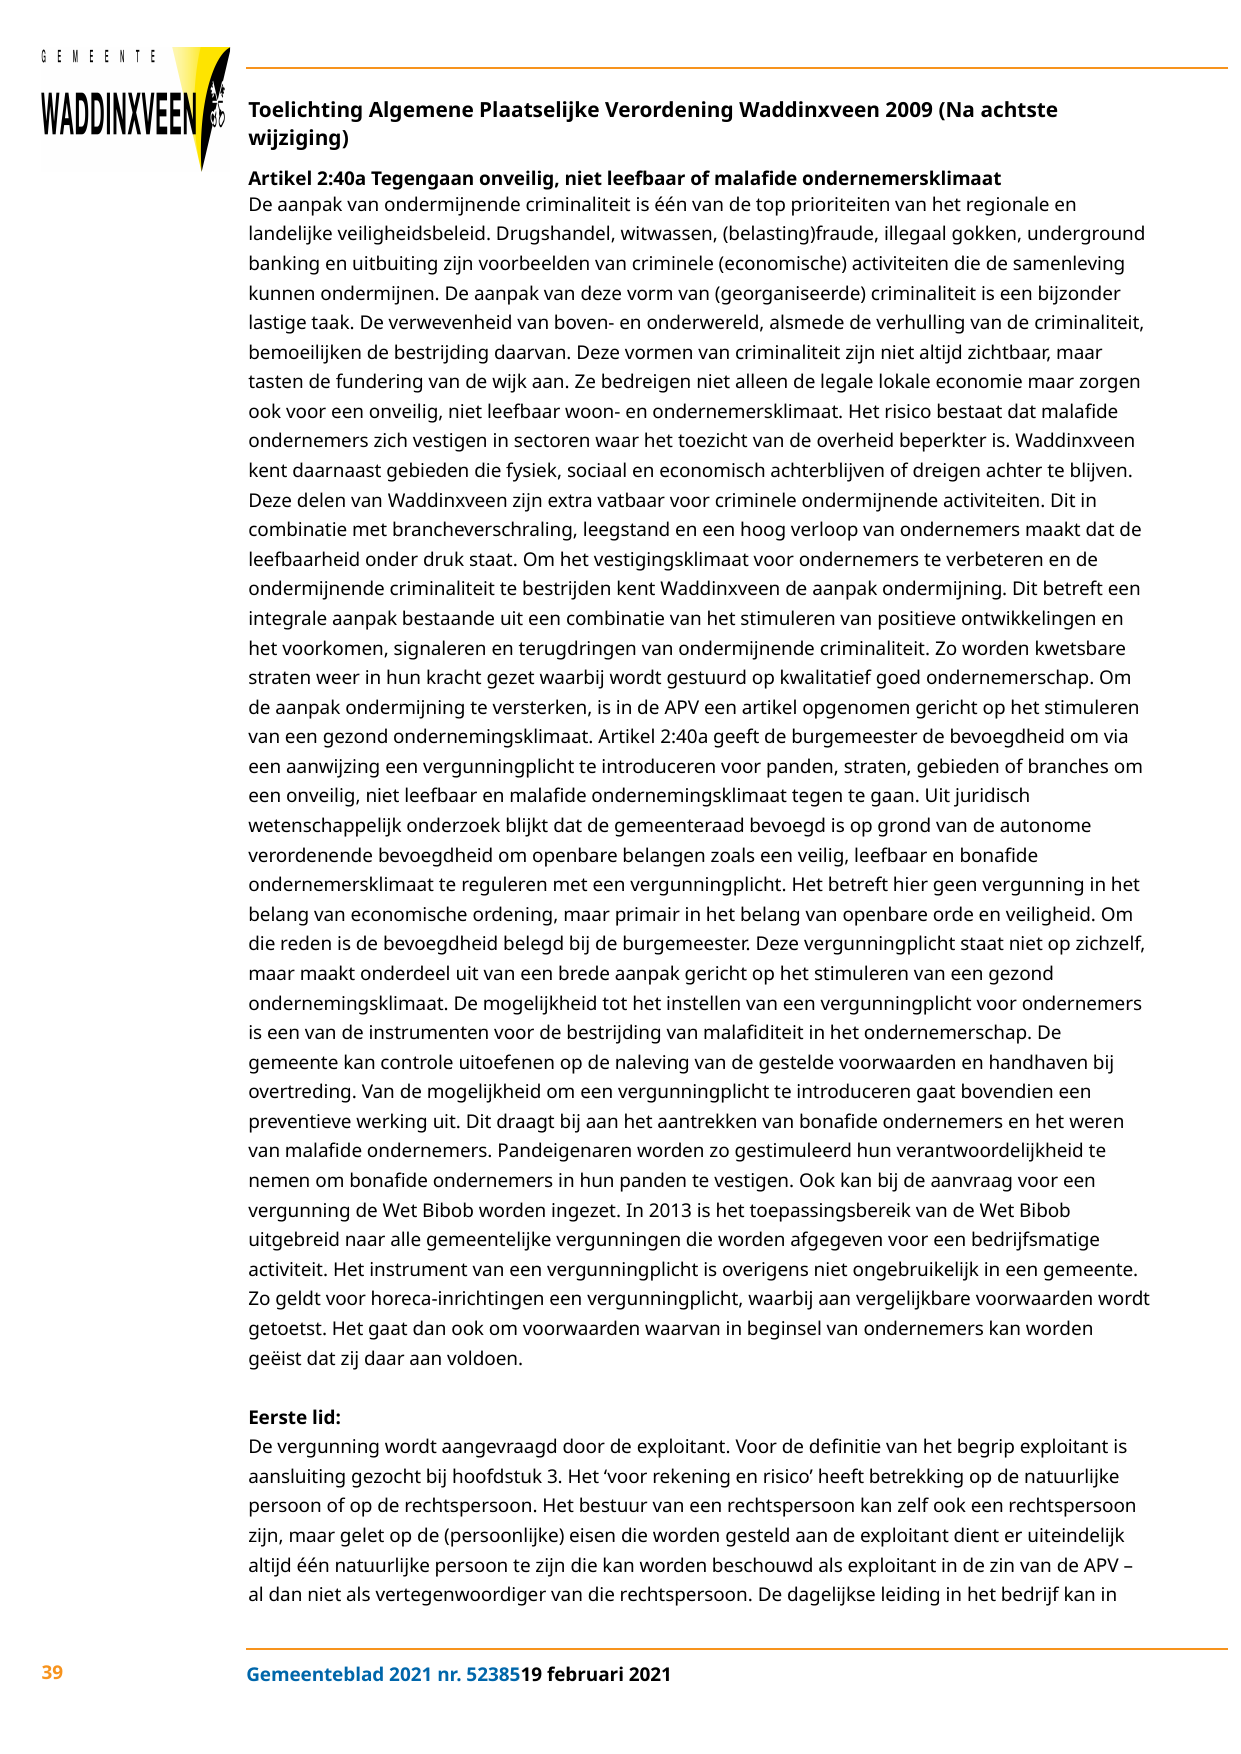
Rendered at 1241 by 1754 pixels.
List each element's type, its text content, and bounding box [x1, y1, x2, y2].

text De vergunning wordt aangevraagd door de exploitant. Voor de definitie van het begrip exploitant is aansluiting gezocht bij hoofdstuk 3. Het ‘voor rekening en risico’ heeft betrekking op de natuurlijke persoon of op de rechtspersoon. Het bestuur van een rechtspersoon kan zelf ook een rechtspersoon zijn, maar gelet op de (persoonlijke) eisen die worden gesteld aan de exploitant dient er uiteindelijk altijd één natuurlijke persoon te zijn die kan worden beschouwd als exploitant in de zin van de APV – al dan niet als vertegenwoordiger van die rechtspersoon. De dagelijkse leiding in het bedrijf kan in [248, 1433, 1152, 1607]
text De aanpak van ondermijnende criminaliteit is één van de top prioriteiten van het regionale en landelijke veiligheidsbeleid. Drugshandel, witwassen, (belasting)fraude, illegaal gokken, underground banking en uitbuiting zijn voorbeelden van criminele (economische) activiteiten die de samenleving kunnen ondermijnen. De aanpak van deze vorm van (georganiseerde) criminaliteit is een bijzonder lastige taak. De verwevenheid van boven- en onderwereld, alsmede de verhulling van de criminaliteit, bemoeilijken de bestrijding daarvan. Deze vormen van criminaliteit zijn niet altijd zichtbaar, maar tasten de fundering van de wijk aan. Ze bedreigen niet alleen de legale lokale economie maar zorgen ook voor een onveilig, niet leefbaar woon- en ondernemersklimaat. Het risico bestaat dat malafide ondernemers zich vestigen in sectoren waar het toezicht van de overheid beperkter is. Waddinxveen kent daarnaast gebieden die fysiek, sociaal en economisch achterblijven of dreigen achter te blijven. Deze delen van Waddinxveen zijn extra vatbaar voor criminele ondermijnende activiteiten. Dit in combinatie met brancheverschraling, leegstand en een hoog verloop van ondernemers maakt dat de leefbaarheid onder druk staat. Om het vestigingsklimaat voor ondernemers te verbeteren en de ondermijnende criminaliteit te bestrijden kent Waddinxveen de aanpak ondermijning. Dit betreft een integrale aanpak bestaande uit een combinatie van het stimuleren van positieve ontwikkelingen en het voorkomen, signaleren en terugdringen van ondermijnende criminaliteit. Zo worden kwetsbare straten weer in hun kracht gezet waarbij wordt gestuurd op kwalitatief goed ondernemerschap. Om de aanpak ondermijning te versterken, is in de APV een artikel opgenomen gericht op het stimuleren van een gezond ondernemingsklimaat. Artikel 2:40a geeft de burgemeester de bevoegdheid om via een aanwijzing een vergunningplicht te introduceren voor panden, straten, gebieden of branches om een onveilig, niet leefbaar en malafide ondernemingsklimaat tegen te gaan. Uit juridisch wetenschappelijk onderzoek blijkt dat de gemeenteraad bevoegd is op grond van de autonome verordenende bevoegdheid om openbare belangen zoals een veilig, leefbaar en bonafide ondernemersklimaat te reguleren met een vergunningplicht. Het betreft hier geen vergunning in het belang van economische ordening, maar primair in het belang van openbare orde en veiligheid. Om die reden is de bevoegdheid belegd bij de burgemeester. Deze vergunningplicht staat niet op zichzelf, maar maakt onderdeel uit van een brede aanpak gericht op het stimuleren van een gezond ondernemingsklimaat. De mogelijkheid tot het instellen van een vergunningplicht voor ondernemers is een van de instrumenten voor de bestrijding van malafiditeit in het ondernemerschap. De gemeente kan controle uitoefenen op de naleving van de gestelde voorwaarden en handhaven bij overtreding. Van de mogelijkheid om een vergunningplicht te introduceren gaat bovendien een preventieve werking uit. Dit draagt bij aan het aantrekken van bonafide ondernemers en het weren van malafide ondernemers. Pandeigenaren worden zo gestimuleerd hun verantwoordelijkheid te nemen om bonafide ondernemers in hun panden te vestigen. Ook kan bij de aanvraag voor een vergunning de Wet Bibob worden ingezet. In 2013 is het toepassingsbereik van de Wet Bibob uitgebreid naar alle gemeentelijke vergunningen die worden afgegeven voor een bedrijfsmatige activiteit. Het instrument van een vergunningplicht is overigens niet ongebruikelijk in een gemeente. Zo geldt voor horeca-inrichtingen een vergunningplicht, waarbij aan vergelijkbare voorwaarden wordt getoetst. Het gaat dan ook om voorwaarden waarvan in beginsel van ondernemers kan worden geëist dat zij daar aan voldoen. [248, 191, 1152, 1371]
picture [41, 47, 231, 172]
text Toelichting Algemene Plaatselijke Verordening Waddinxveen 2009 (Na achtste wijziging) [248, 95, 1152, 152]
text Artikel 2:40a Tegengaan onveilig, niet leefbaar of malafide ondernemersklimaat [248, 165, 1152, 191]
text Eerste lid: [248, 1404, 1152, 1430]
